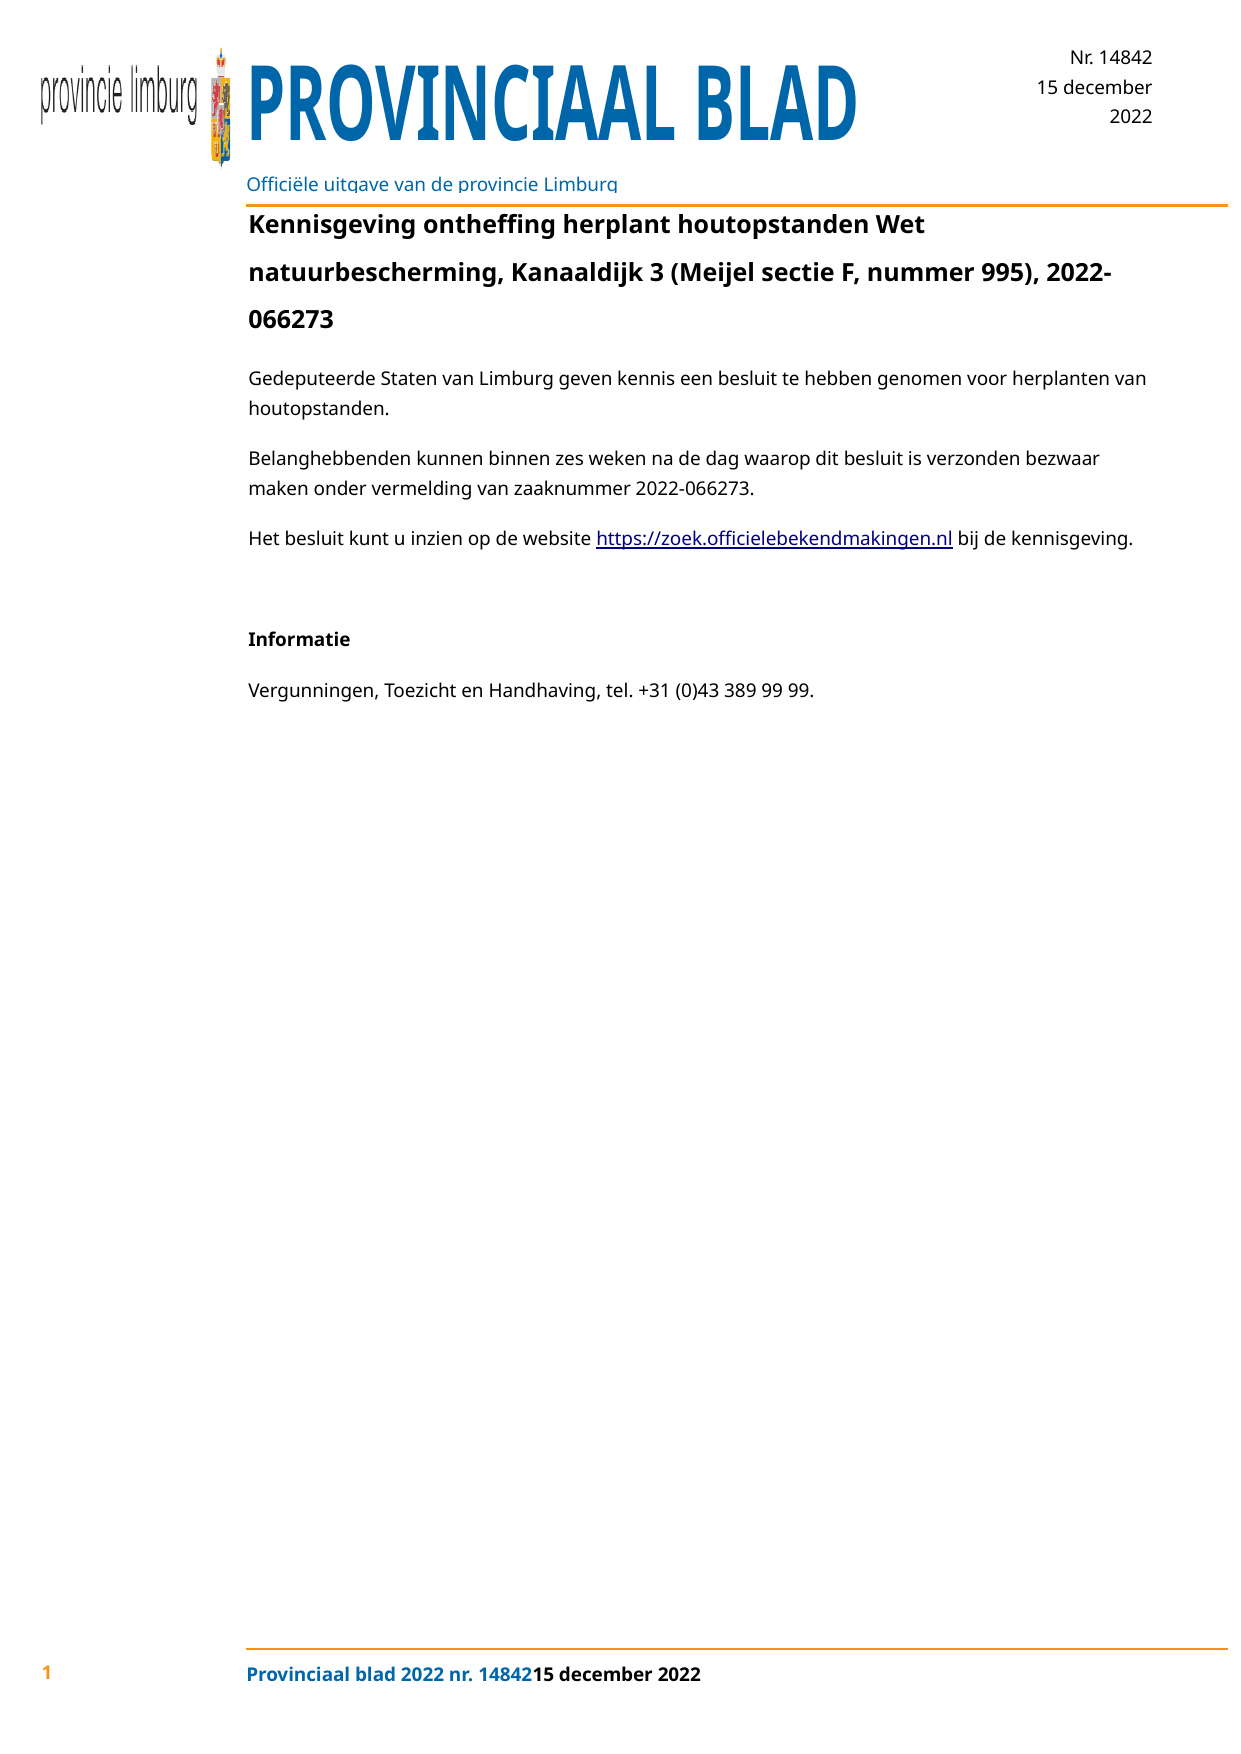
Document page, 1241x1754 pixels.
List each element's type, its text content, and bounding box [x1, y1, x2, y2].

text Gedeputeerde Staten van Limburg geven kennis een besluit te hebben genomen voor herplanten van houtopstanden. [248, 366, 1152, 421]
text Kennisgeving ontheffing herplant houtopstanden Wet natuurbescherming, Kanaaldijk 3 (Meijel sectie F, nummer 995), 2022-066273 [248, 207, 1152, 336]
text Het besluit kunt u inzien op de website https://zoek.officielebekendmakingen.nl bij de kennisgeving. [248, 526, 1152, 551]
text Belanghebbenden kunnen binnen zes weken na de dag waarop dit besluit is verzonden bezwaar maken onder vermelding van zaaknummer 2022-066273. [248, 446, 1152, 501]
text Vergunningen, Toezicht en Handhaving, tel. +31 (0)43 389 99 99. [248, 677, 1152, 702]
picture [41, 47, 231, 172]
text Informatie [248, 626, 1152, 652]
